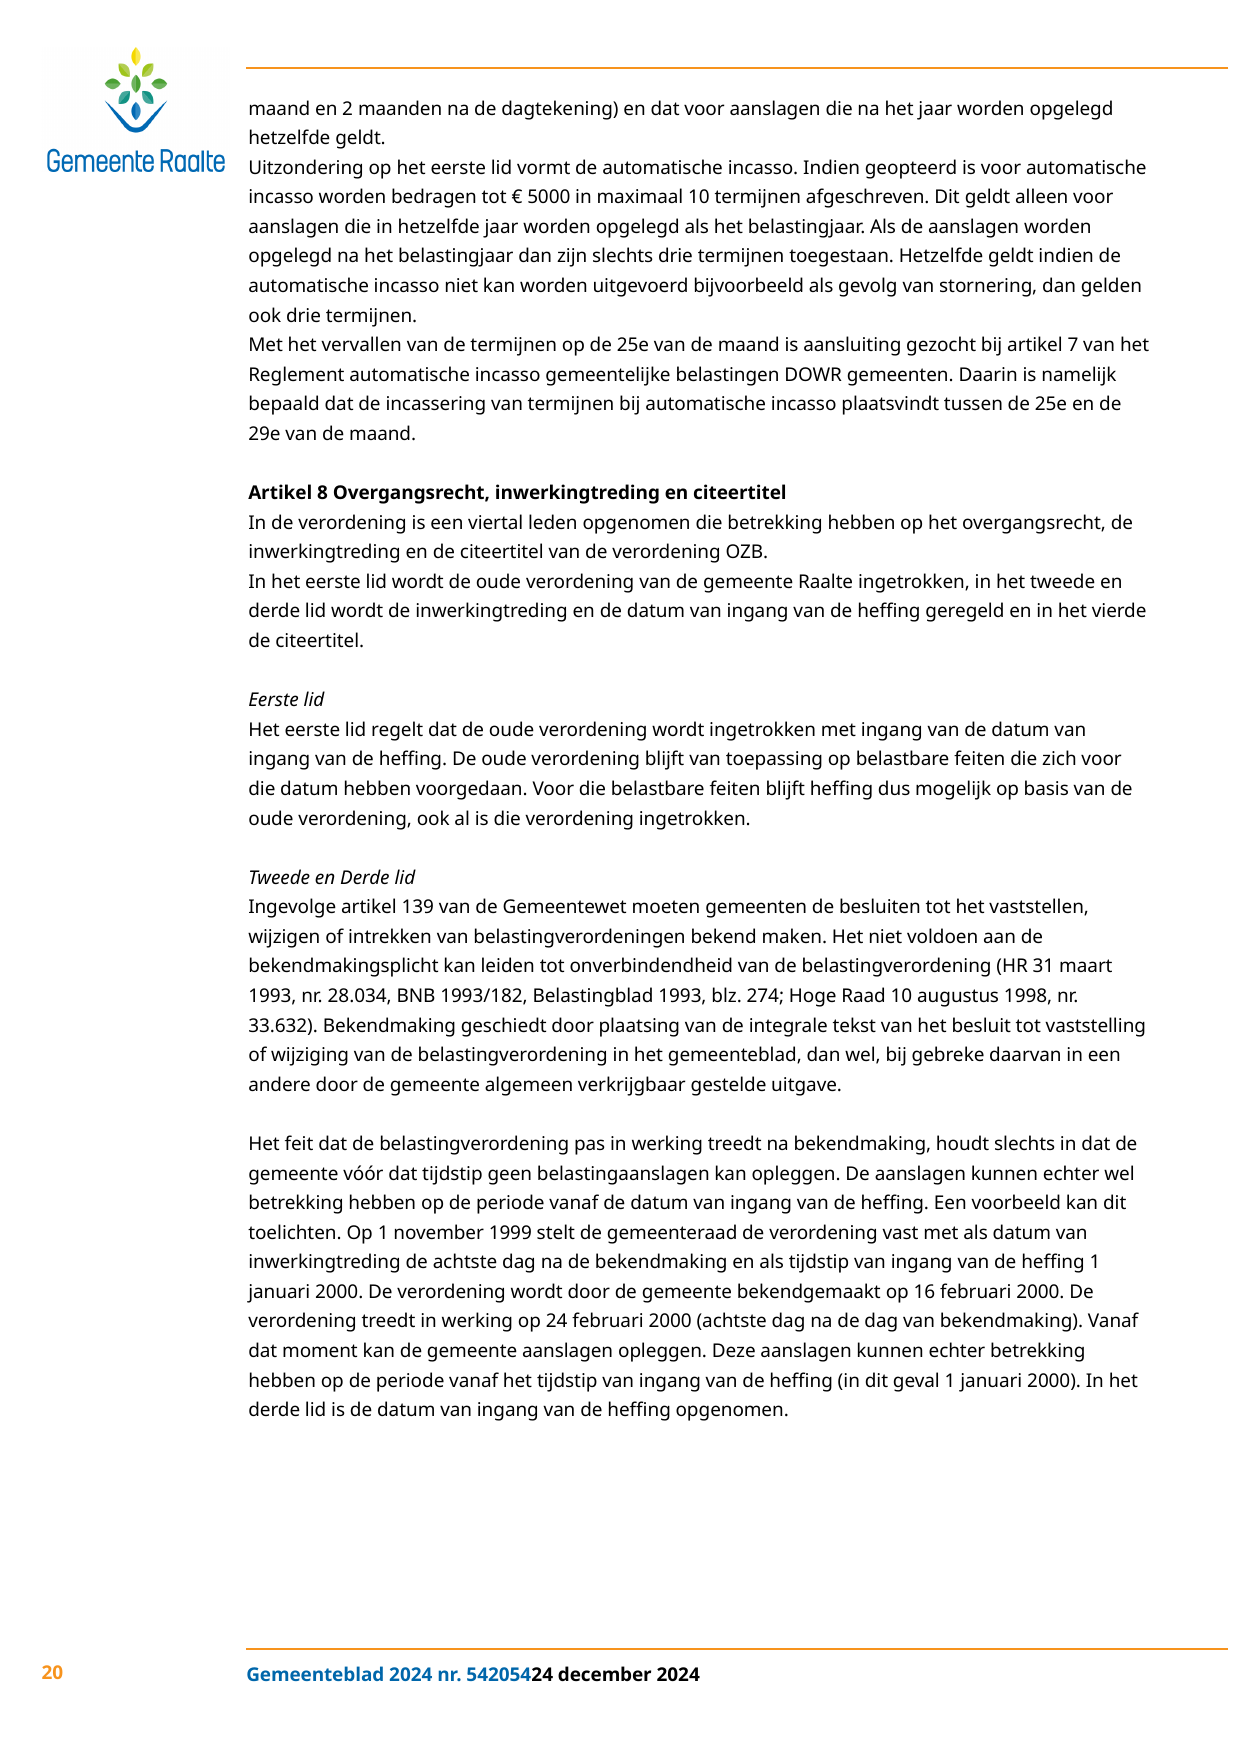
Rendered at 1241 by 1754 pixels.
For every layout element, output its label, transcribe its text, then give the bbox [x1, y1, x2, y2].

text Artikel 8 Overgangsrecht, inwerkingtreding en citeertitel [248, 479, 1152, 505]
text Het eerste lid regelt dat de oude verordening wordt ingetrokken met ingang van de datum van ingang van de heffing. De oude verordening blijft van toepassing op belastbare feiten die zich voor die datum hebben voorgedaan. Voor die belastbare feiten blijft heffing dus mogelijk op basis van de oude verordening, ook al is die verordening ingetrokken. [248, 716, 1152, 831]
picture [41, 47, 231, 172]
text Eerste lid [248, 686, 1152, 712]
text Ingevolge artikel 139 van de Gemeentewet moeten gemeenten de besluiten tot het vaststellen, wijzigen of intrekken van belastingverordeningen bekend maken. Het niet voldoen aan de bekendmakingsplicht kan leiden tot onverbindendheid van de belastingverordening (HR 31 maart 1993, nr. 28.034, BNB 1993/182, Belastingblad 1993, blz. 274; Hoge Raad 10 augustus 1998, nr. 33.632). Bekendmaking geschiedt door plaatsing van de integrale tekst van het besluit tot vaststelling of wijziging van de belastingverordening in het gemeenteblad, dan wel, bij gebreke daarvan in een andere door de gemeente algemeen verkrijgbaar gestelde uitgave. [248, 893, 1152, 1097]
text In het eerste lid wordt de oude verordening van de gemeente Raalte ingetrokken, in het tweede en derde lid wordt de inwerkingtreding en de datum van ingang van de heffing geregeld en in het vierde de citeertitel. [248, 568, 1152, 653]
text Het feit dat de belastingverordening pas in werking treedt na bekendmaking, houdt slechts in dat de gemeente vóór dat tijdstip geen belastingaanslagen kan opleggen. De aanslagen kunnen echter wel betrekking hebben op de periode vanaf de datum van ingang van de heffing. Een voorbeeld kan dit toelichten. Op 1 november 1999 stelt de gemeenteraad de verordening vast met als datum van inwerkingtreding de achtste dag na de bekendmaking en als tijdstip van ingang van de heffing 1 januari 2000. De verordening wordt door de gemeente bekendgemaakt op 16 februari 2000. De verordening treedt in werking op 24 februari 2000 (achtste dag na de dag van bekendmaking). Vanaf dat moment kan de gemeente aanslagen opleggen. Deze aanslagen kunnen echter betrekking hebben op de periode vanaf het tijdstip van ingang van de heffing (in dit geval 1 januari 2000). In het derde lid is de datum van ingang van de heffing opgenomen. [248, 1130, 1152, 1422]
text maand en 2 maanden na de dagtekening) en dat voor aanslagen die na het jaar worden opgelegd hetzelfde geldt. [248, 95, 1152, 150]
text Uitzondering op het eerste lid vormt de automatische incasso. Indien geopteerd is voor automatische incasso worden bedragen tot € 5000 in maximaal 10 termijnen afgeschreven. Dit geldt alleen voor aanslagen die in hetzelfde jaar worden opgelegd als het belastingjaar. Als de aanslagen worden opgelegd na het belastingjaar dan zijn slechts drie termijnen toegestaan. Hetzelfde geldt indien de automatische incasso niet kan worden uitgevoerd bijvoorbeeld als gevolg van stornering, dan gelden ook drie termijnen. [248, 154, 1152, 328]
text Tweede en Derde lid [248, 864, 1152, 890]
text In de verordening is een viertal leden opgenomen die betrekking hebben op het overgangsrecht, de inwerkingtreding en de citeertitel van de verordening OZB. [248, 509, 1152, 564]
text Met het vervallen van de termijnen op de 25e van de maand is aansluiting gezocht bij artikel 7 van het Reglement automatische incasso gemeentelijke belastingen DOWR gemeenten. Daarin is namelijk bepaald dat de incassering van termijnen bij automatische incasso plaatsvindt tussen de 25e en de 29e van de maand. [248, 331, 1152, 446]
